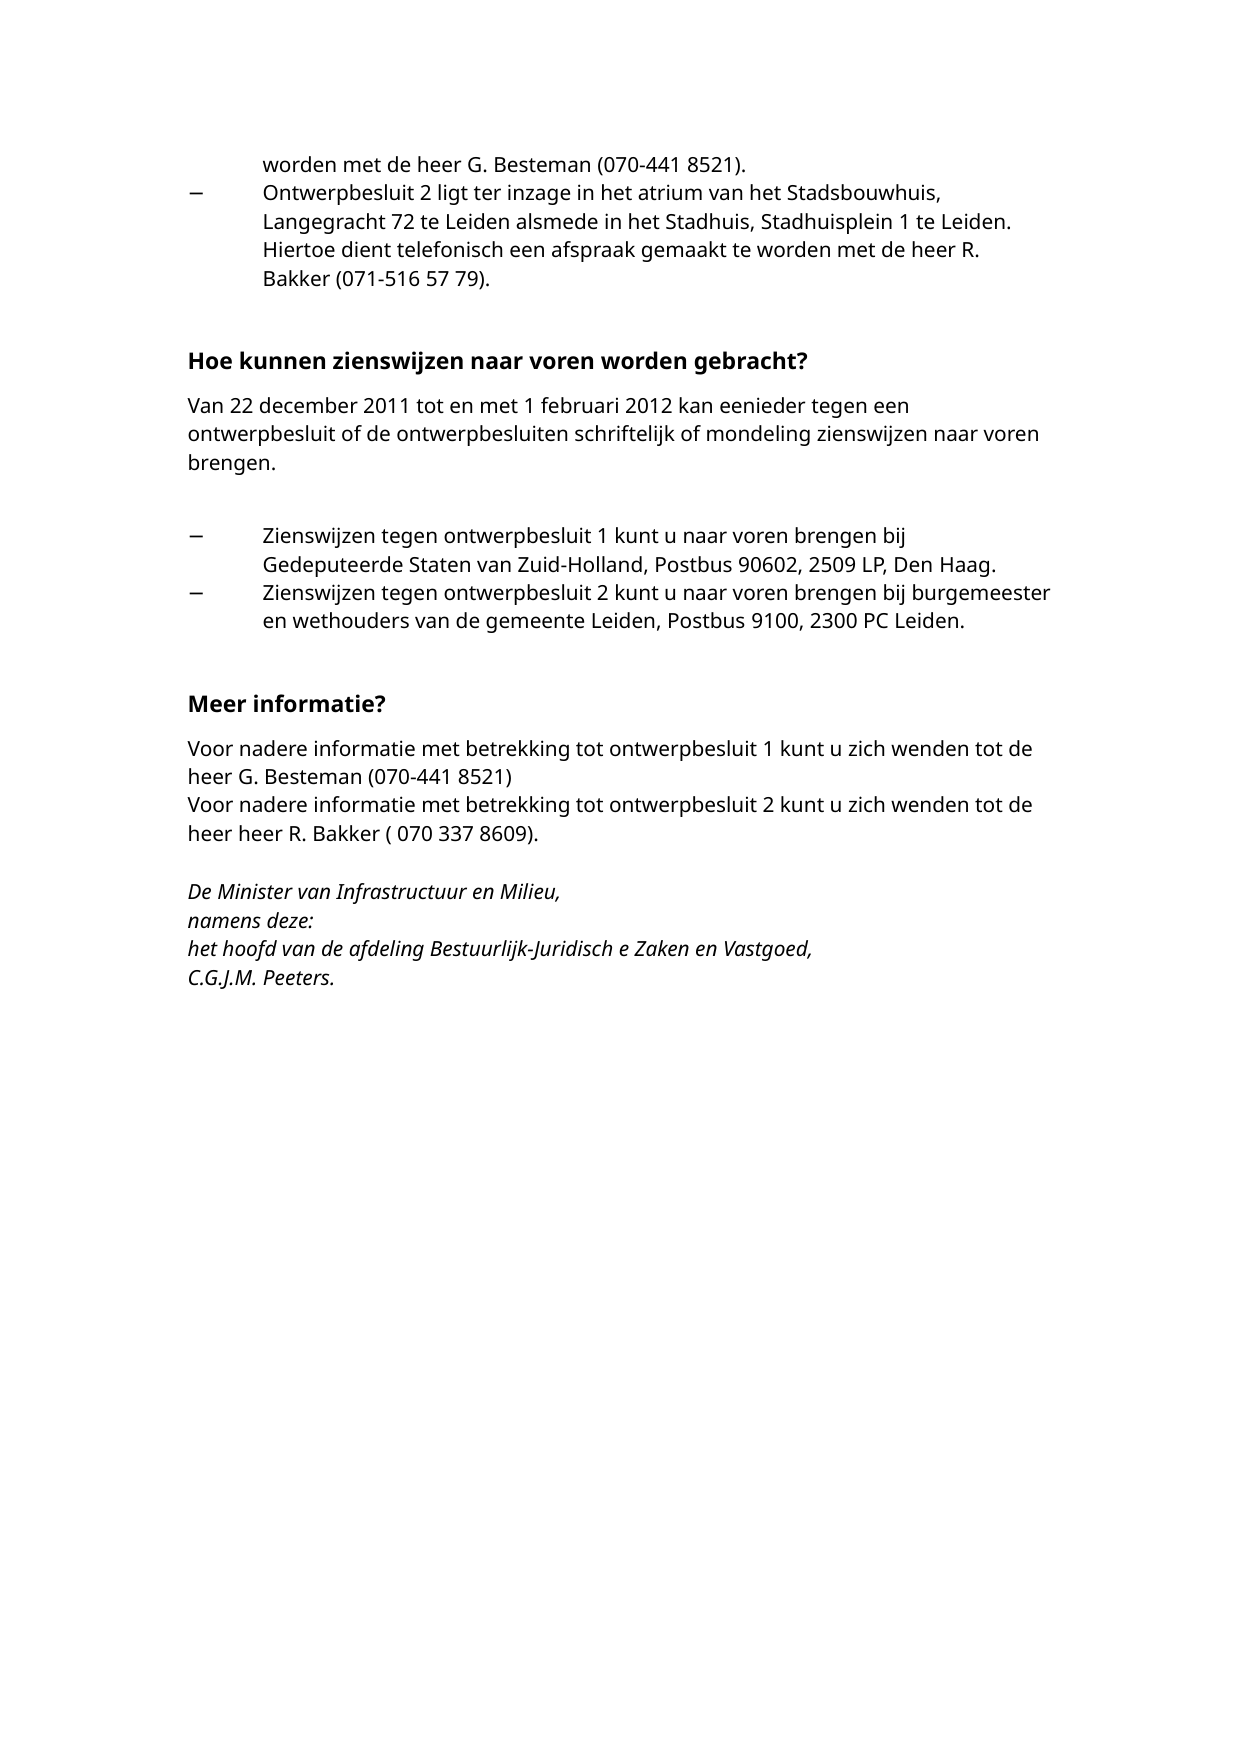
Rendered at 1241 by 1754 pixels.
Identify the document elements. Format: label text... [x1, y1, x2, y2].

text Voor nadere informatie met betrekking tot ontwerpbesluit 2 kunt u zich wenden tot de heer heer R. Bakker ( 070 337 8609). [187, 791, 1053, 847]
list worden met de heer G. Besteman (070-441 8521). [187, 150, 1053, 178]
list Ontwerpbesluit 2 ligt ter inzage in het atrium van het Stadsbouwhuis, Langegracht 72 te Leiden alsmede in het Stadhuis, Stadhuisplein 1 te Leiden. Hiertoe dient telefonisch een afspraak gemaakt te worden met de heer R. Bakker (071-516 57 79). [187, 178, 1053, 292]
text De Minister van Infrastructuur en Milieu, [187, 877, 1053, 906]
text Van 22 december 2011 tot en met 1 februari 2012 kan eenieder tegen een ontwerpbesluit of de ontwerpbesluiten schriftelijk of mondeling zienswijzen naar voren brengen. [187, 391, 1053, 476]
text het hoofd van de afdeling Bestuurlijk-Juridisch e Zaken en Vastgoed, [187, 934, 1053, 963]
text C.G.J.M. Peeters. [187, 963, 1053, 991]
subtitle Meer informatie? [187, 687, 1053, 719]
list Zienswijzen tegen ontwerpbesluit 2 kunt u naar voren brengen bij burgemeester en wethouders van de gemeente Leiden, Postbus 9100, 2300 PC Leiden. [187, 578, 1053, 635]
text namens deze: [187, 906, 1053, 934]
subtitle Hoe kunnen zienswijzen naar voren worden gebracht? [187, 345, 1053, 376]
list Zienswijzen tegen ontwerpbesluit 1 kunt u naar voren brengen bij Gedeputeerde Staten van Zuid-Holland, Postbus 90602, 2509 LP, Den Haag. [187, 521, 1053, 578]
text Voor nadere informatie met betrekking tot ontwerpbesluit 1 kunt u zich wenden tot de heer G. Besteman (070-441 8521) [187, 734, 1053, 791]
